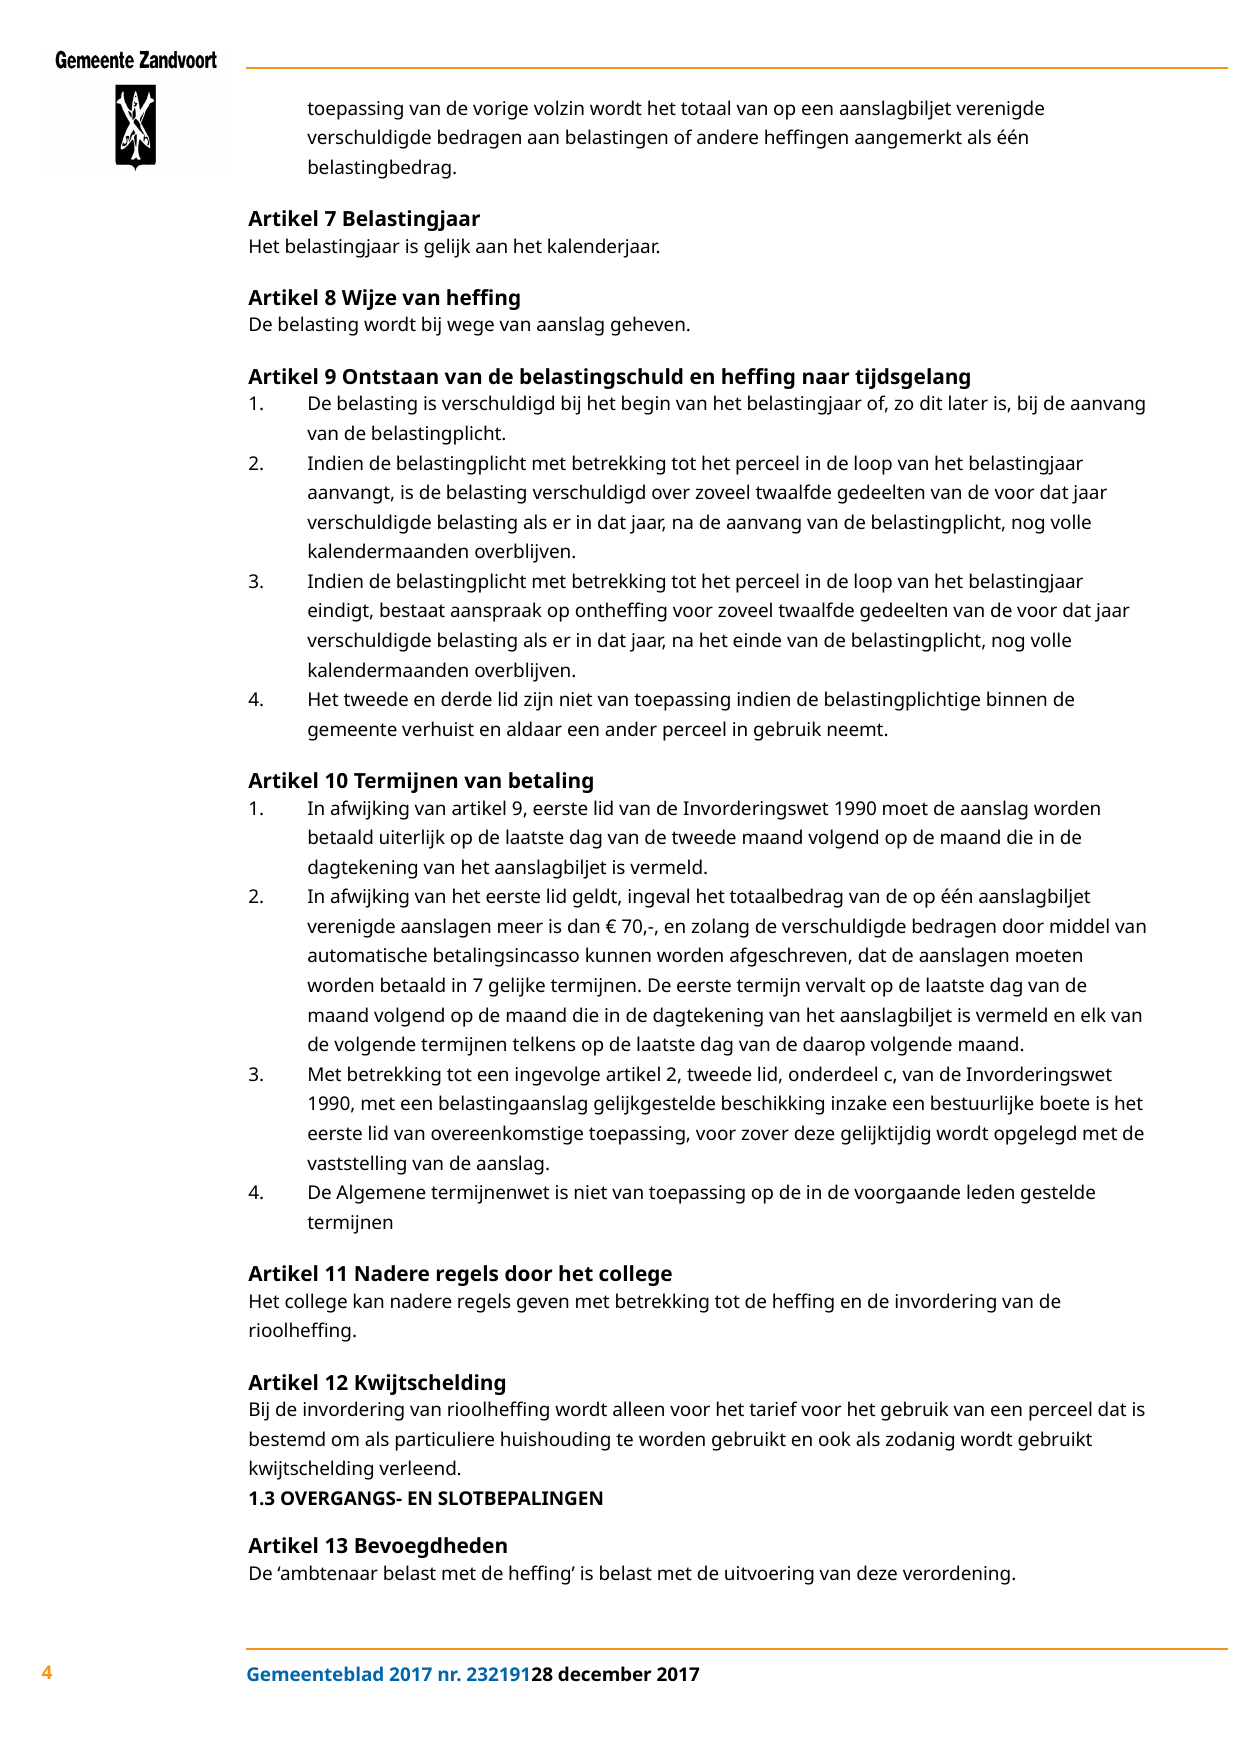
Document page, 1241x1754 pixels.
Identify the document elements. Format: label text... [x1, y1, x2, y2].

list Indien de belastingplicht met betrekking tot het perceel in de loop van het belastingjaar aanvangt, is de belasting verschuldigd over zoveel twaalfde gedeelten van de voor dat jaar verschuldigde belasting als er in dat jaar, na de aanvang van de belastingplicht, nog volle kalendermaanden overblijven. [248, 450, 1152, 564]
text Het college kan nadere regels geven met betrekking tot de heffing en de invordering van de rioolheffing. [248, 1288, 1152, 1343]
text Artikel 12 Kwijtschelding [248, 1368, 1152, 1396]
text Bij de invordering van rioolheffing wordt alleen voor het tarief voor het gebruik van een perceel dat is bestemd om als particuliere huishouding te worden gebruikt en ook als zodanig wordt gebruikt kwijtschelding verleend. [248, 1396, 1152, 1481]
list De Algemene termijnenwet is niet van toepassing op de in de voorgaande leden gestelde termijnen [248, 1179, 1152, 1235]
list Met betrekking tot een ingevolge artikel 2, tweede lid, onderdeel c, van de Invorderingswet 1990, met een belastingaanslag gelijkgestelde beschikking inzake een bestuurlijke boete is het eerste lid van overeenkomstige toepassing, voor zover deze gelijktijdig wordt opgelegd met de vaststelling van de aanslag. [248, 1061, 1152, 1176]
picture [41, 47, 231, 172]
text Artikel 11 Nadere regels door het college [248, 1259, 1152, 1288]
list Indien de belastingplicht met betrekking tot het perceel in de loop van het belastingjaar eindigt, bestaat aanspraak op ontheffing voor zoveel twaalfde gedeelten van de voor dat jaar verschuldigde belasting als er in dat jaar, na het einde van de belastingplicht, nog volle kalendermaanden overblijven. [248, 568, 1152, 682]
text De ‘ambtenaar belast met de heffing’ is belast met de uitvoering van deze verordening. [248, 1560, 1152, 1586]
text 1.3 OVERGANGS- EN SLOTBEPALINGEN [248, 1485, 1152, 1511]
text De belasting wordt bij wege van aanslag geheven. [248, 312, 1152, 337]
text Artikel 8 Wijze van heffing [248, 283, 1152, 312]
text Artikel 13 Bevoegdheden [248, 1532, 1152, 1560]
list De belasting is verschuldigd bij het begin van het belastingjaar of, zo dit later is, bij de aanvang van de belastingplicht. [248, 391, 1152, 446]
list Het tweede en derde lid zijn niet van toepassing indien de belastingplichtige binnen de gemeente verhuist en aldaar een ander perceel in gebruik neemt. [248, 686, 1152, 742]
text Het belastingjaar is gelijk aan het kalenderjaar. [248, 233, 1152, 258]
list In afwijking van het eerste lid geldt, ingeval het totaalbedrag van de op één aanslagbiljet verenigde aanslagen meer is dan € 70,-, en zolang de verschuldigde bedragen door middel van automatische betalingsincasso kunnen worden afgeschreven, dat de aanslagen moeten worden betaald in 7 gelijke termijnen. De eerste termijn vervalt op de laatste dag van de maand volgend op de maand die in de dagtekening van het aanslagbiljet is vermeld en elk van de volgende termijnen telkens op de laatste dag van de daarop volgende maand. [248, 883, 1152, 1057]
text Artikel 7 Belastingjaar [248, 204, 1152, 233]
text Artikel 9 Ontstaan van de belastingschuld en heffing naar tijdsgelang [248, 362, 1152, 391]
list toepassing van de vorige volzin wordt het totaal van op een aanslagbiljet verenigde verschuldigde bedragen aan belastingen of andere heffingen aangemerkt als één belastingbedrag. [248, 95, 1152, 180]
list In afwijking van artikel 9, eerste lid van de Invorderingswet 1990 moet de aanslag worden betaald uiterlijk op de laatste dag van de tweede maand volgend op de maand die in de dagtekening van het aanslagbiljet is vermeld. [248, 795, 1152, 880]
text Artikel 10 Termijnen van betaling [248, 766, 1152, 795]
